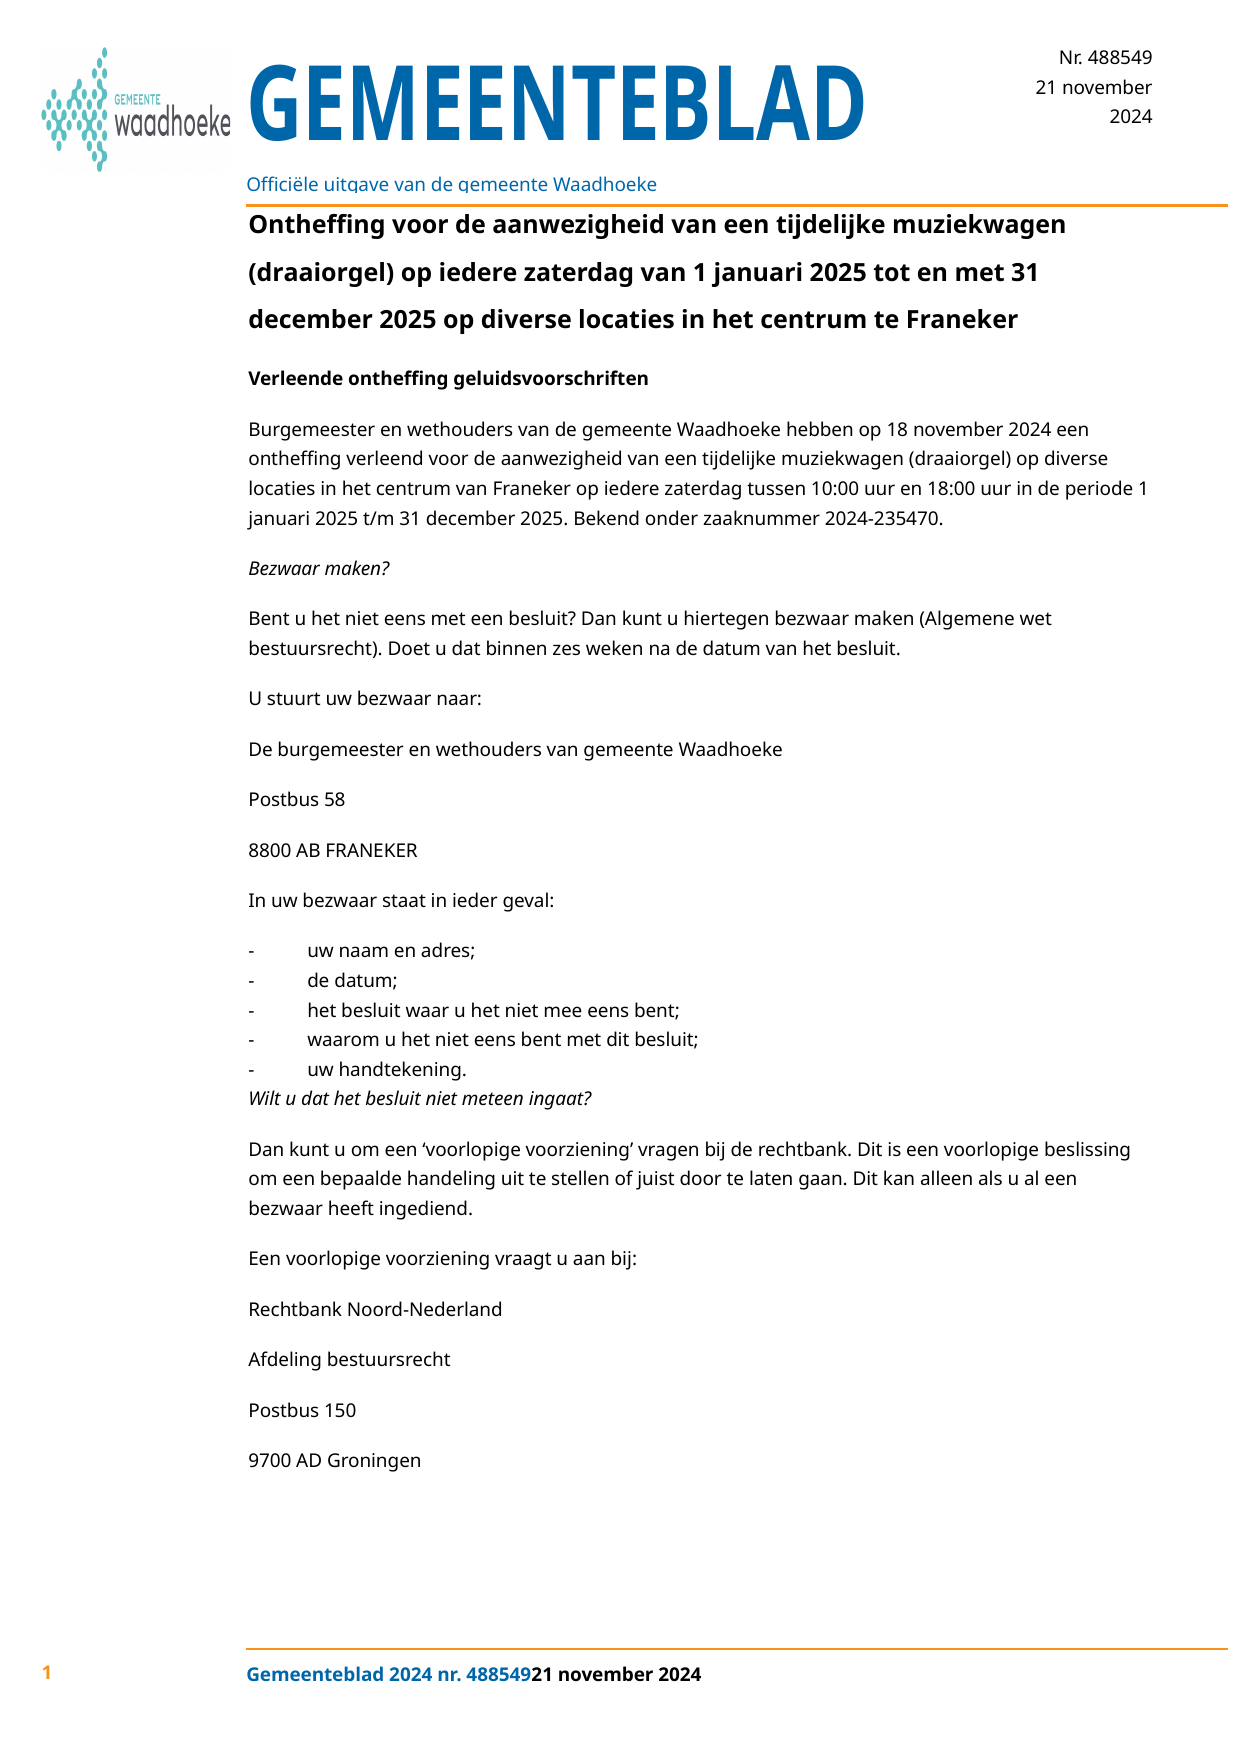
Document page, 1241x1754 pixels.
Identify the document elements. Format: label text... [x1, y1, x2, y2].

picture [41, 47, 231, 172]
text Rechtbank Noord-Nederland [248, 1296, 1152, 1322]
list de datum; [248, 967, 1152, 993]
text Postbus 58 [248, 786, 1152, 812]
text In uw bezwaar staat in ieder geval: [248, 887, 1152, 913]
text Dan kunt u om een ‘voorlopige voorziening’ vragen bij de rechtbank. Dit is een voorlopige beslissing om een bepaalde handeling uit te stellen of juist door te laten gaan. Dit kan alleen als u al een bezwaar heeft ingediend. [248, 1136, 1152, 1221]
list uw naam en adres; [248, 938, 1152, 963]
text Postbus 150 [248, 1397, 1152, 1422]
list het besluit waar u het niet mee eens bent; [248, 997, 1152, 1022]
list waarom u het niet eens bent met dit besluit; [248, 1026, 1152, 1052]
text Afdeling bestuursrecht [248, 1346, 1152, 1372]
text Een voorlopige voorziening vraagt u aan bij: [248, 1246, 1152, 1271]
text De burgemeester en wethouders van gemeente Waadhoeke [248, 736, 1152, 762]
text Burgemeester en wethouders van de gemeente Waadhoeke hebben op 18 november 2024 een ontheffing verleend voor de aanwezigheid van een tijdelijke muziekwagen (draaiorgel) op diverse locaties in het centrum van Franeker op iedere zaterdag tussen 10:00 uur en 18:00 uur in de periode 1 januari 2025 t/m 31 december 2025. Bekend onder zaaknummer 2024-235470. [248, 416, 1152, 530]
text U stuurt uw bezwaar naar: [248, 686, 1152, 711]
text Ontheffing voor de aanwezigheid van een tijdelijke muziekwagen (draaiorgel) op iedere zaterdag van 1 januari 2025 tot en met 31 december 2025 op diverse locaties in het centrum te Franeker [248, 207, 1152, 336]
text Wilt u dat het besluit niet meteen ingaat? [248, 1086, 1152, 1111]
text Verleende ontheffing geluidsvoorschriften [248, 366, 1152, 391]
text Bezwaar maken? [248, 555, 1152, 581]
text Bent u het niet eens met een besluit? Dan kunt u hiertegen bezwaar maken (Algemene wet bestuursrecht). Doet u dat binnen zes weken na de datum van het besluit. [248, 606, 1152, 661]
text 9700 AD Groningen [248, 1447, 1152, 1473]
list uw handtekening. [248, 1056, 1152, 1082]
text 8800 AB FRANEKER [248, 837, 1152, 862]
